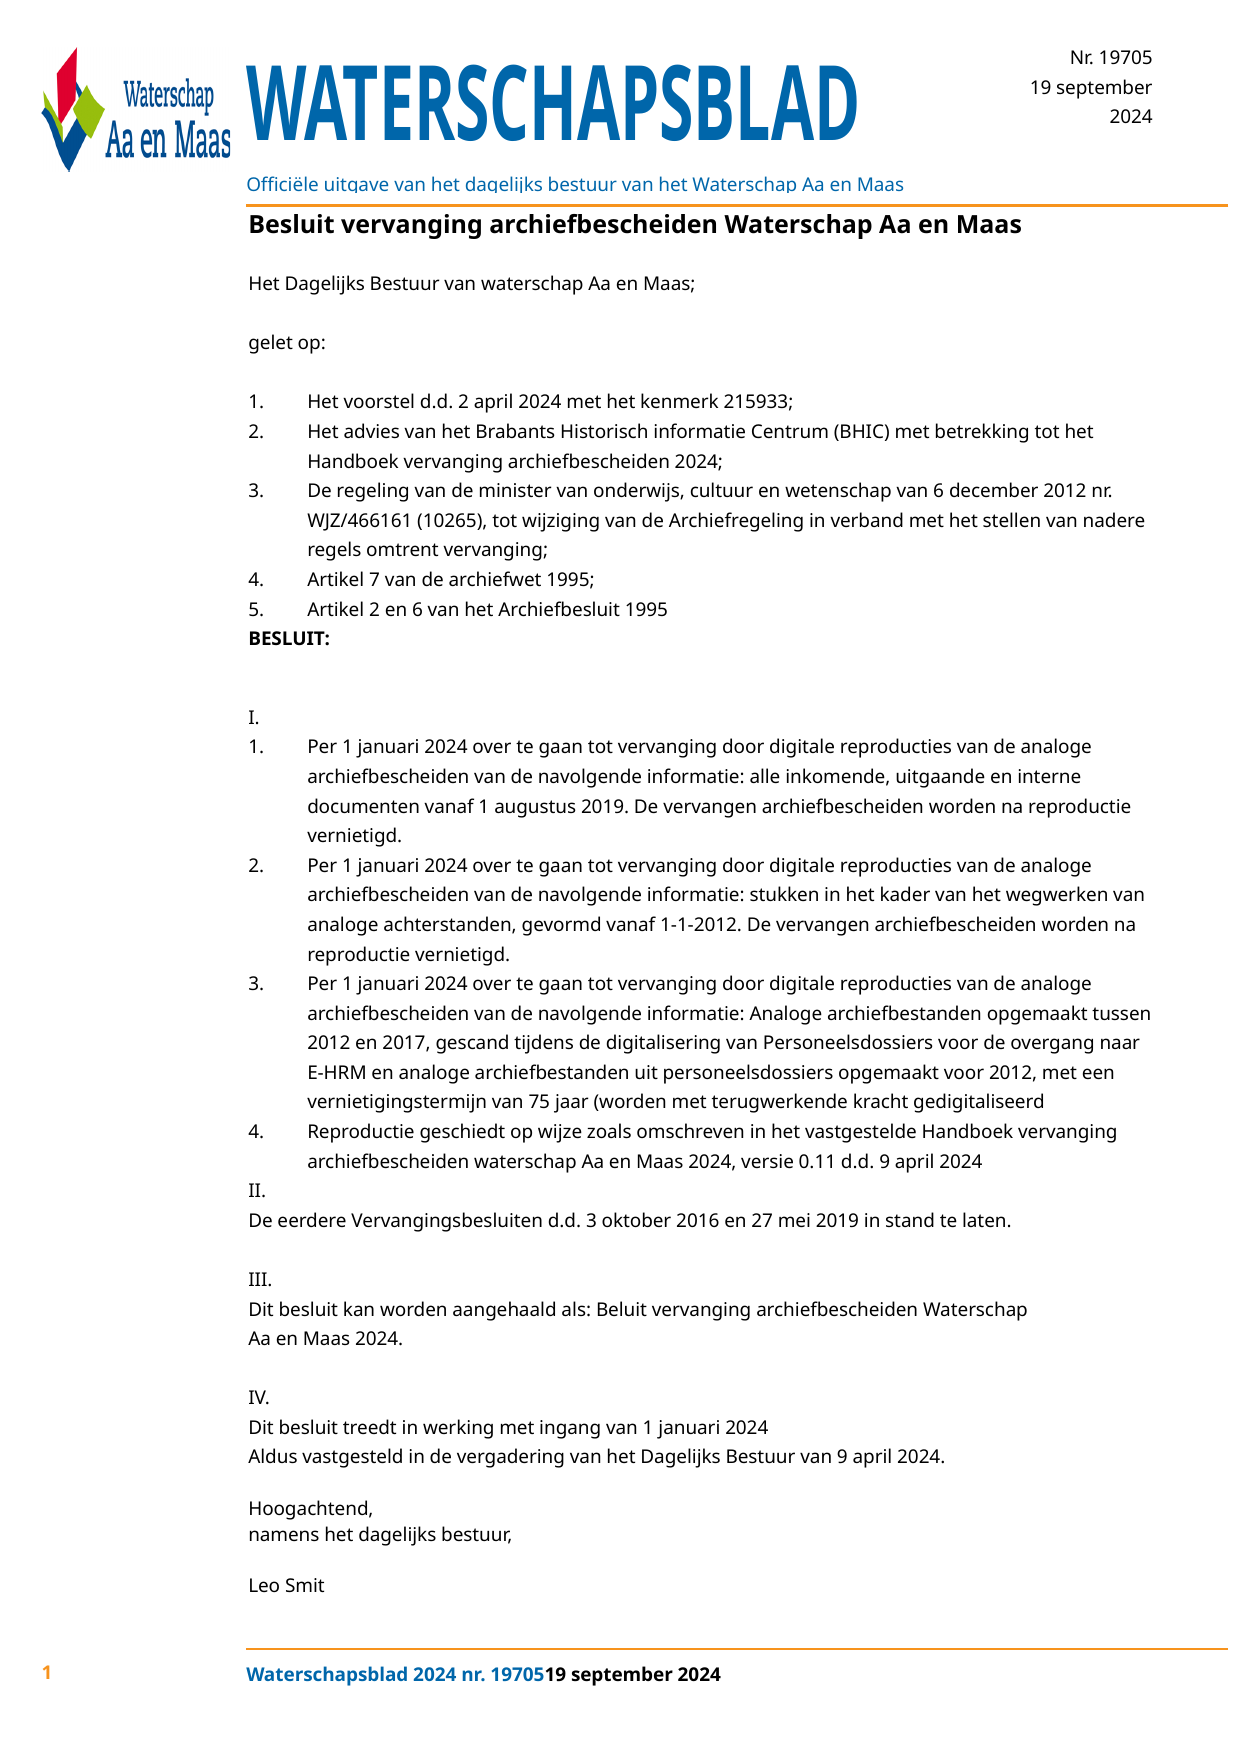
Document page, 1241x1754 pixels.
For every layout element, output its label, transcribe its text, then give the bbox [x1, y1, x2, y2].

text Aldus vastgesteld in de vergadering van het Dagelijks Bestuur van 9 april 2024. [248, 1444, 1152, 1469]
text Dit besluit treedt in werking met ingang van 1 januari 2024 [248, 1414, 1152, 1440]
text II. [248, 1177, 1152, 1203]
list Per 1 januari 2024 over te gaan tot vervanging door digitale reproducties van de analoge archiefbescheiden van de navolgende informatie: stukken in het kader van het wegwerken van analoge achterstanden, gevormd vanaf 1-1-2012. De vervangen archiefbescheiden worden na reproductie vernietigd. [248, 852, 1152, 967]
list Reproductie geschiedt op wijze zoals omschreven in het vastgestelde Handboek vervanging archiefbescheiden waterschap Aa en Maas 2024, versie 0.11 d.d. 9 april 2024 [248, 1118, 1152, 1174]
list Per 1 januari 2024 over te gaan tot vervanging door digitale reproducties van de analoge archiefbescheiden van de navolgende informatie: Analoge archiefbestanden opgemaakt tussen 2012 en 2017, gescand tijdens de digitalisering van Personeelsdossiers voor de overgang naar E-HRM en analoge archiefbestanden uit personeelsdossiers opgemaakt voor 2012, met een vernietigingstermijn van 75 jaar (worden met terugwerkende kracht gedigitaliseerd [248, 970, 1152, 1114]
text gelet op: [248, 329, 1152, 355]
text Besluit vervanging archiefbescheiden Waterschap Aa en Maas [248, 207, 1152, 241]
text De eerdere Vervangingsbesluiten d.d. 3 oktober 2016 en 27 mei 2019 in stand te laten. [248, 1207, 1152, 1233]
text Leo Smit [248, 1572, 1152, 1598]
text namens het dagelijks bestuur, [248, 1521, 1152, 1547]
list De regeling van de minister van onderwijs, cultuur en wetenschap van 6 december 2012 nr. WJZ/466161 (10265), tot wijziging van de Archiefregeling in verband met het stellen van nadere regels omtrent vervanging; [248, 477, 1152, 562]
text I. [248, 704, 1152, 730]
text Dit besluit kan worden aangehaald als: Beluit vervanging archiefbescheiden Waterschap [248, 1296, 1152, 1322]
text Hoogachtend, [248, 1495, 1152, 1521]
text III. [248, 1266, 1152, 1292]
picture [41, 47, 231, 172]
text Aa en Maas 2024. [248, 1325, 1152, 1351]
list Artikel 7 van de archiefwet 1995; [248, 566, 1152, 592]
list Artikel 2 en 6 van het Archiefbesluit 1995 [248, 596, 1152, 621]
text BESLUIT: [248, 625, 1152, 651]
list Het advies van het Brabants Historisch informatie Centrum (BHIC) met betrekking tot het Handboek vervanging archiefbescheiden 2024; [248, 418, 1152, 473]
list Het voorstel d.d. 2 april 2024 met het kenmerk 215933; [248, 389, 1152, 414]
text Het Dagelijks Bestuur van waterschap Aa en Maas; [248, 270, 1152, 296]
list Per 1 januari 2024 over te gaan tot vervanging door digitale reproducties van de analoge archiefbescheiden van de navolgende informatie: alle inkomende, uitgaande en interne documenten vanaf 1 augustus 2019. De vervangen archiefbescheiden worden na reproductie vernietigd. [248, 734, 1152, 848]
text IV. [248, 1384, 1152, 1410]
